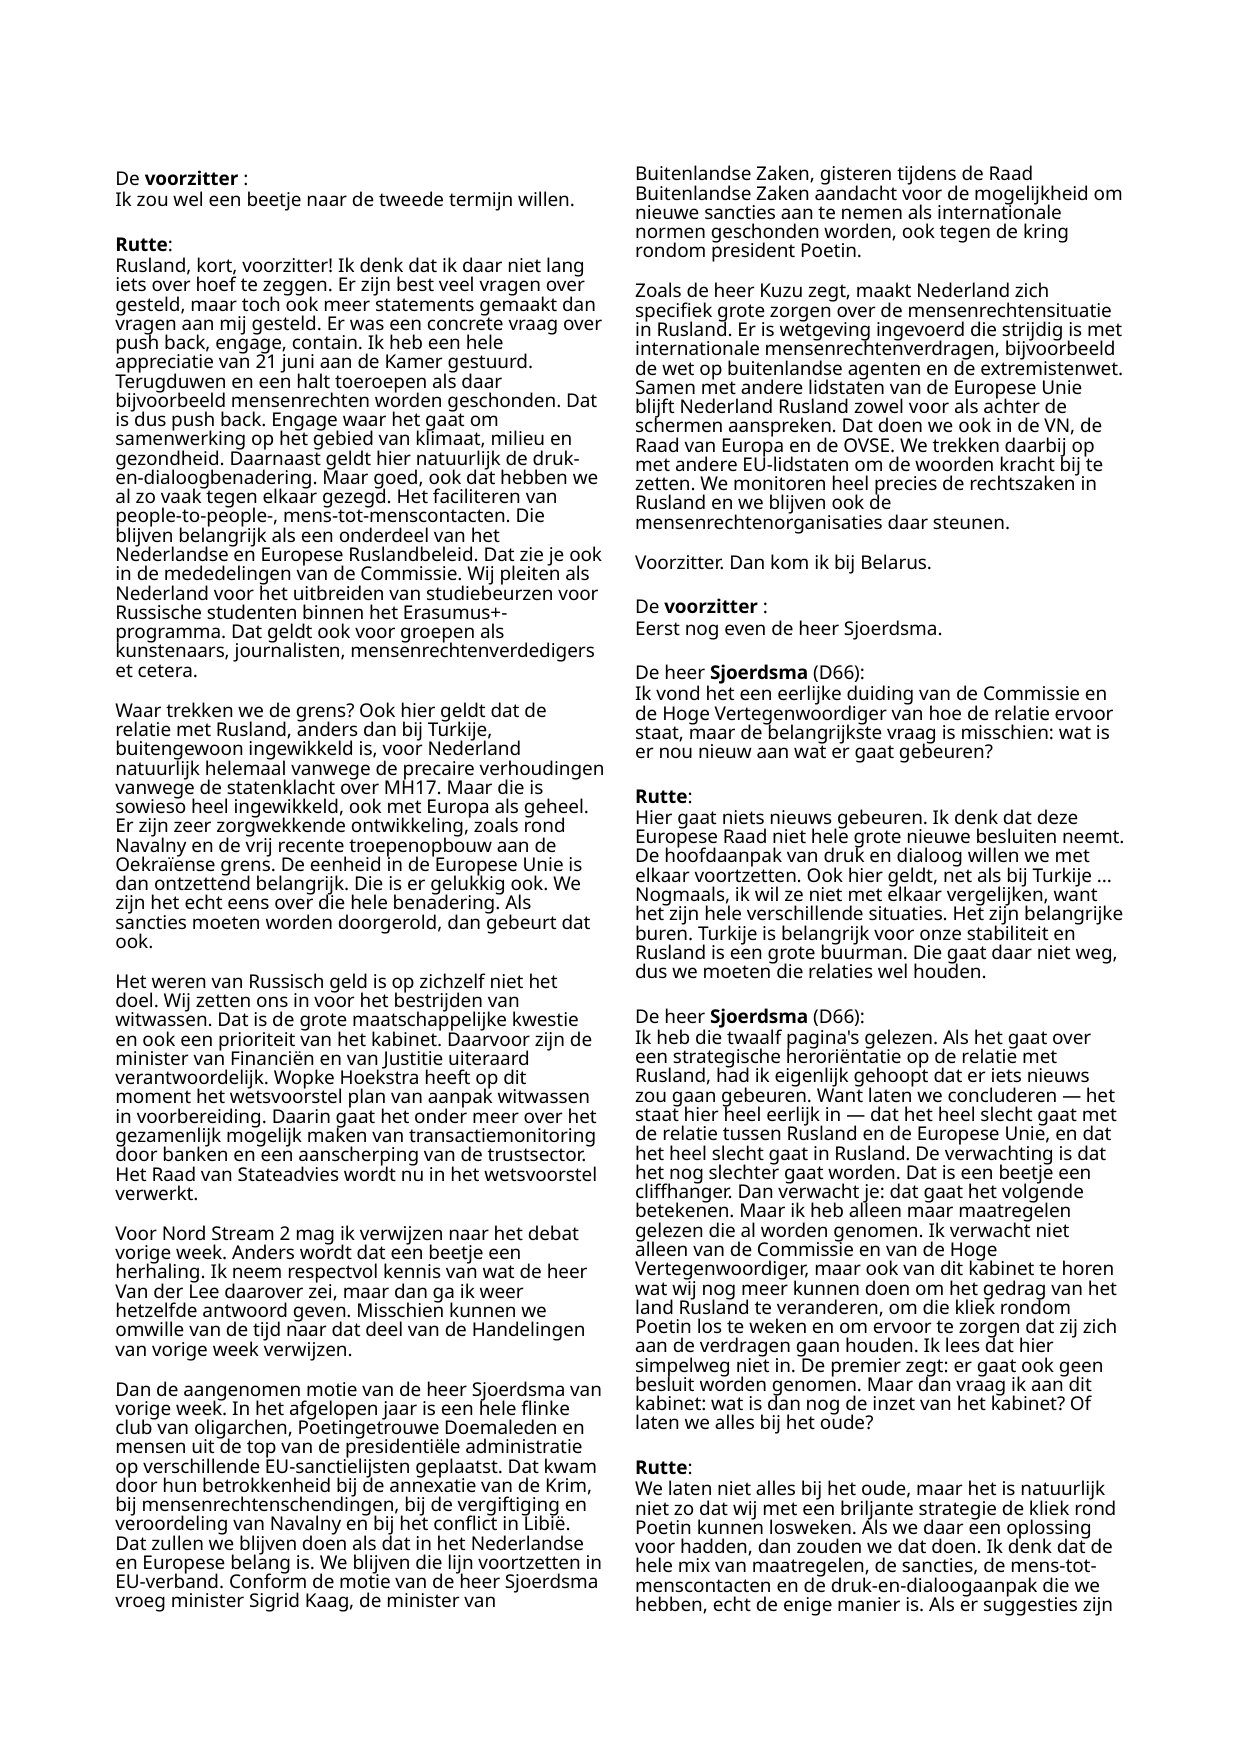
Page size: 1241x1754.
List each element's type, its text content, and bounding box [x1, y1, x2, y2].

text Het weren van Russisch geld is op zichzelf niet het doel. Wij zetten ons in voor het bestrijden van witwassen. Dat is de grote maatschappelijke kwestie en ook een prioriteit van het kabinet. Daarvoor zijn de minister van Financiën en van Justitie uiteraard verantwoordelijk. Wopke Hoekstra heeft op dit moment het wetsvoorstel plan van aanpak witwassen in voorbereiding. Daarin gaat het onder meer over het gezamenlijk mogelijk maken van transactiemonitoring door banken en een aanscherping van de trustsector. Het Raad van Stateadvies wordt nu in het wetsvoorstel verwerkt. [115, 973, 605, 1204]
text Voorzitter. Dan kom ik bij Belarus. [635, 554, 1125, 573]
text Eerst nog even de heer Sjoerdsma. [635, 619, 1125, 639]
text Zoals de heer Kuzu zegt, maakt Nederland zich specifiek grote zorgen over de mensenrechtensituatie in Rusland. Er is wetgeving ingevoerd die strijdig is met internationale mensenrechtenverdragen, bijvoorbeeld de wet op buitenlandse agenten en de extremistenwet. Samen met andere lidstaten van de Europese Unie blijft Nederland Rusland zowel voor als achter de schermen aanspreken. Dat doen we ook in de VN, de Raad van Europa en de OVSE. We trekken daarbij op met andere EU-lidstaten om de woorden kracht bij te zetten. We monitoren heel precies de rechtszaken in Rusland en we blijven ook de mensenrechtenorganisaties daar steunen. [635, 282, 1125, 533]
text Rutte: [635, 783, 1125, 809]
text Dan de aangenomen motie van de heer Sjoerdsma van vorige week. In het afgelopen jaar is een hele flinke club van oligarchen, Poetingetrouwe Doemaleden en mensen uit de top van de presidentiële administratie op verschillende EU-sanctielijsten geplaatst. Dat kwam door hun betrokkenheid bij de annexatie van de Krim, bij mensenrechtenschendingen, bij de vergiftiging en veroordeling van Navalny en bij het conflict in Libië. Dat zullen we blijven doen als dat in het Nederlandse en Europese belang is. We blijven die lijn voortzetten in EU-verband. Conform de motie van de heer Sjoerdsma vroeg minister Sigrid Kaag, de minister van [115, 1381, 605, 1612]
text De voorzitter : [635, 594, 1125, 619]
text Buitenlandse Zaken, gisteren tijdens de Raad Buitenlandse Zaken aandacht voor de mogelijkheid om nieuwe sancties aan te nemen als internationale normen geschonden worden, ook tegen de kring rondom president Poetin. [635, 165, 1125, 262]
text Rutte: [115, 231, 605, 257]
text Ik zou wel een beetje naar de tweede termijn willen. [115, 191, 605, 210]
text Rusland, kort, voorzitter! Ik denk dat ik daar niet lang iets over hoef te zeggen. Er zijn best veel vragen over gesteld, maar toch ook meer statements gemaakt dan vragen aan mij gesteld. Er was een concrete vraag over push back, engage, contain. Ik heb een hele appreciatie van 21 juni aan de Kamer gestuurd. Terugduwen en een halt toeroepen als daar bijvoorbeeld mensenrechten worden geschonden. Dat is dus push back. Engage waar het gaat om samenwerking op het gebied van klimaat, milieu en gezondheid. Daarnaast geldt hier natuurlijk de druk-en-dialoogbenadering. Maar goed, ook dat hebben we al zo vaak tegen elkaar gezegd. Het faciliteren van people-to-people-, mens-tot-menscontacten. Die blijven belangrijk als een onderdeel van het Nederlandse en Europese Ruslandbeleid. Dat zie je ook in de mededelingen van de Commissie. Wij pleiten als Nederland voor het uitbreiden van studiebeurzen voor Russische studenten binnen het Erasumus+-programma. Dat geldt ook voor groepen als kunstenaars, journalisten, mensenrechtenverdedigers et cetera. [115, 257, 605, 681]
text Hier gaat niets nieuws gebeuren. Ik denk dat deze Europese Raad niet hele grote nieuwe besluiten neemt. De hoofdaanpak van druk en dialoog willen we met elkaar voortzetten. Ook hier geldt, net als bij Turkije ... Nogmaals, ik wil ze niet met elkaar vergelijken, want het zijn hele verschillende situaties. Het zijn belangrijke buren. Turkije is belangrijk voor onze stabiliteit en Rusland is een grote buurman. Die gaat daar niet weg, dus we moeten die relaties wel houden. [635, 809, 1125, 982]
text De heer Sjoerdsma (D66): [635, 1003, 1125, 1029]
text Ik vond het een eerlijke duiding van de Commissie en de Hoge Vertegenwoordiger van hoe de relatie ervoor staat, maar de belangrijkste vraag is misschien: wat is er nou nieuw aan wat er gaat gebeuren? [635, 685, 1125, 762]
text Voor Nord Stream 2 mag ik verwijzen naar het debat vorige week. Anders wordt dat een beetje een herhaling. Ik neem respectvol kennis van wat de heer Van der Lee daarover zei, maar dan ga ik weer hetzelfde antwoord geven. Misschien kunnen we omwille van de tijd naar dat deel van de Handelingen van vorige week verwijzen. [115, 1225, 605, 1360]
text We laten niet alles bij het oude, maar het is natuurlijk niet zo dat wij met een briljante strategie de kliek rond Poetin kunnen losweken. Als we daar een oplossing voor hadden, dan zouden we dat doen. Ik denk dat de hele mix van maatregelen, de sancties, de mens-tot-menscontacten en de druk-en-dialoogaanpak die we hebben, echt de enige manier is. Als er suggesties zijn [635, 1480, 1125, 1615]
text Ik heb die twaalf pagina's gelezen. Als het gaat over een strategische heroriëntatie op de relatie met Rusland, had ik eigenlijk gehoopt dat er iets nieuws zou gaan gebeuren. Want laten we concluderen — het staat hier heel eerlijk in — dat het heel slecht gaat met de relatie tussen Rusland en de Europese Unie, en dat het heel slecht gaat in Rusland. De verwachting is dat het nog slechter gaat worden. Dat is een beetje een cliffhanger. Dan verwacht je: dat gaat het volgende betekenen. Maar ik heb alleen maar maatregelen gelezen die al worden genomen. Ik verwacht niet alleen van de Commissie en van de Hoge Vertegenwoordiger, maar ook van dit kabinet te horen wat wij nog meer kunnen doen om het gedrag van het land Rusland te veranderen, om die kliek rondom Poetin los te weken en om ervoor te zorgen dat zij zich aan de verdragen gaan houden. Ik lees dat hier simpelweg niet in. De premier zegt: er gaat ook geen besluit worden genomen. Maar dan vraag ik aan dit kabinet: wat is dan nog de inzet van het kabinet? Of laten we alles bij het oude? [635, 1029, 1125, 1434]
text De heer Sjoerdsma (D66): [635, 659, 1125, 685]
text De voorzitter : [115, 165, 605, 191]
text Waar trekken we de grens? Ook hier geldt dat de relatie met Rusland, anders dan bij Turkije, buitengewoon ingewikkeld is, voor Nederland natuurlijk helemaal vanwege de precaire verhoudingen vanwege de statenklacht over MH17. Maar die is sowieso heel ingewikkeld, ook met Europa als geheel. Er zijn zeer zorgwekkende ontwikkeling, zoals rond Navalny en de vrij recente troepenopbouw aan de Oekraïense grens. De eenheid in de Europese Unie is dan ontzettend belangrijk. Die is er gelukkig ook. We zijn het echt eens over die hele benadering. Als sancties moeten worden doorgerold, dan gebeurt dat ook. [115, 702, 605, 952]
text Rutte: [635, 1454, 1125, 1480]
